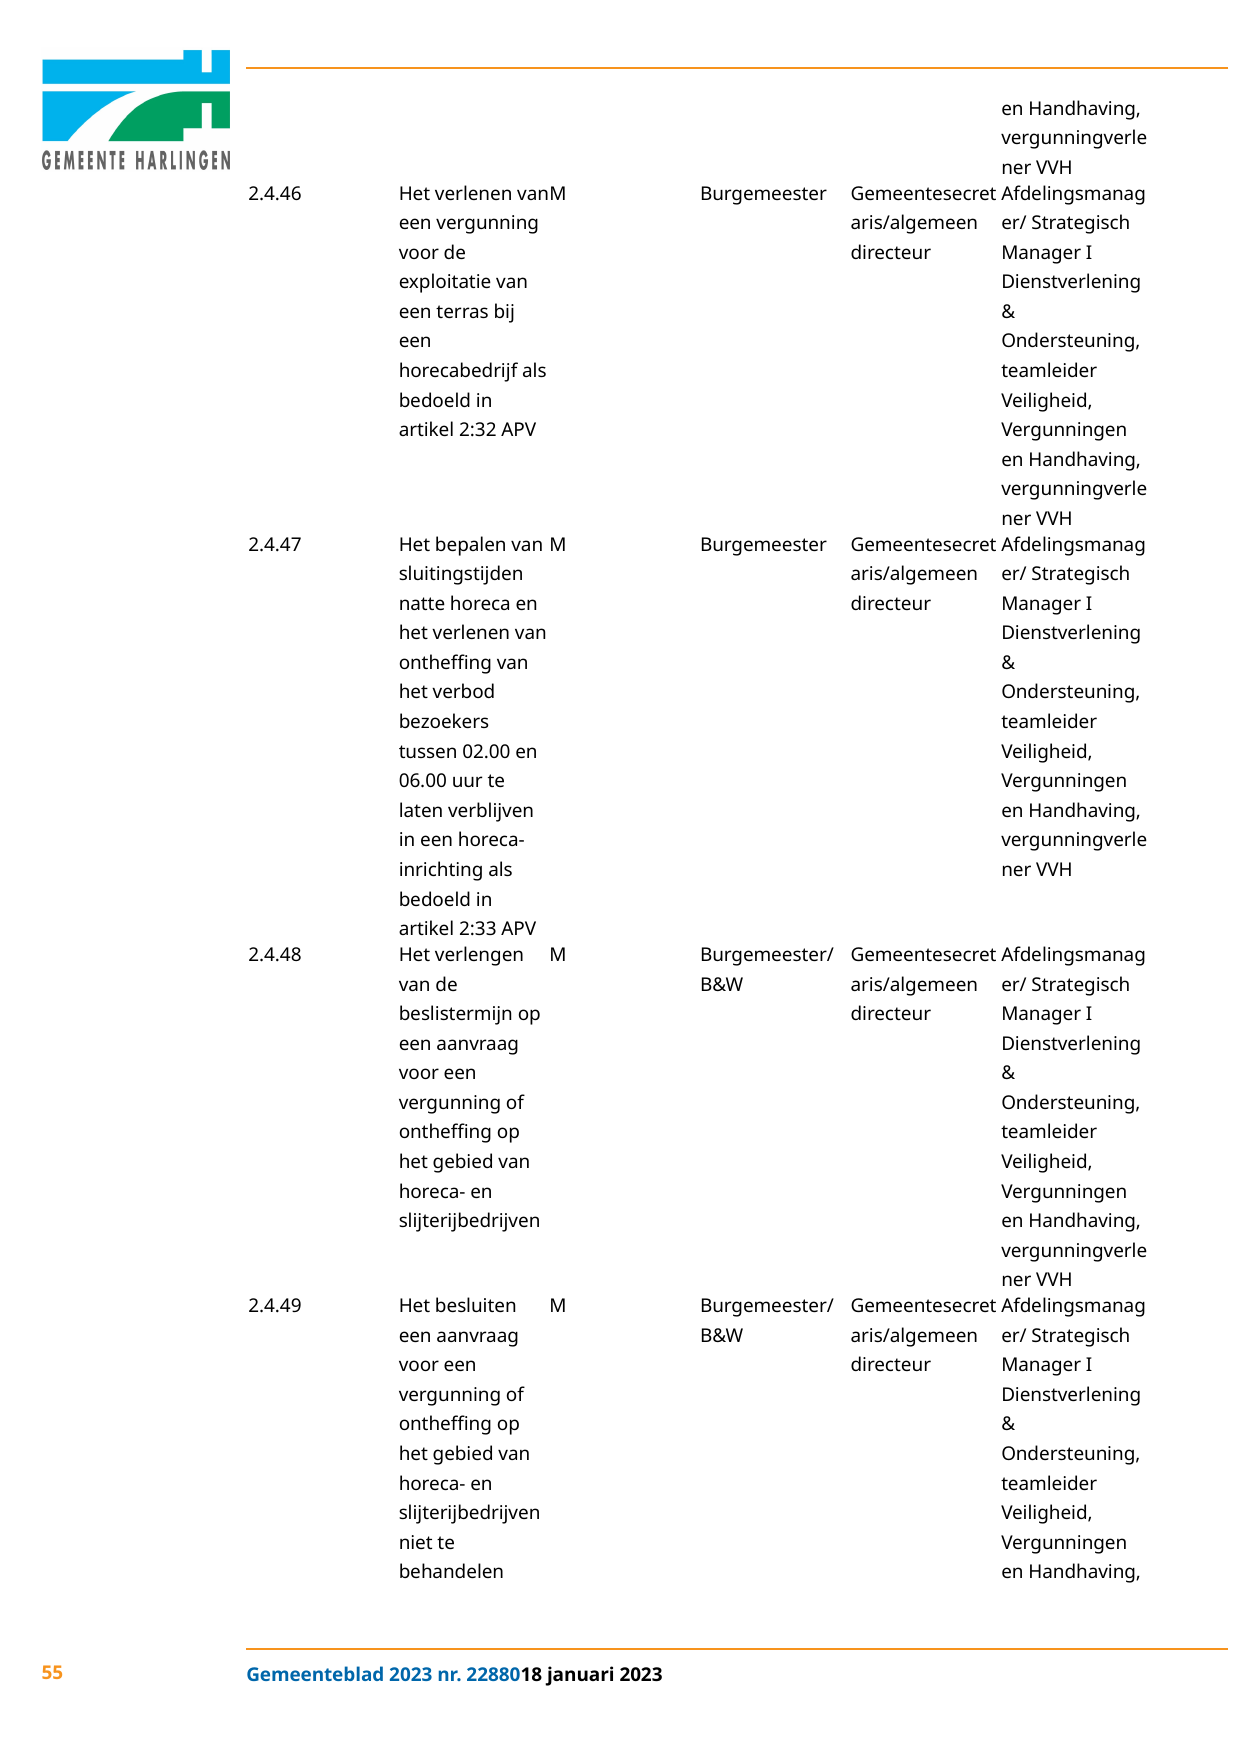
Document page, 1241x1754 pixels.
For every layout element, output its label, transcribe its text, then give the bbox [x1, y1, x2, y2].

table_cell [850, 95, 1001, 180]
table_cell Het verlenen van een vergunning voor de exploitatie van een terras bij een horecabedrijf als bedoeld in artikel 2:32 APV [399, 180, 549, 531]
table_cell Het verlengen van de beslistermijn op een aanvraag voor een vergunning of ontheffing op het gebied van horeca- en slijterijbedrijven [399, 941, 549, 1292]
table_cell [248, 95, 398, 180]
table_cell [549, 95, 700, 180]
table_cell Afdelingsmanager/ Strategisch Manager I Dienstverlening & Ondersteuning, teamleider Veiligheid, Vergunningen en Handhaving, vergunningverlener VVH [1001, 180, 1152, 531]
table_cell Gemeentesecretaris/algemeen directeur [850, 941, 1001, 1292]
table_cell Afdelingsmanager/ Strategisch Manager I Dienstverlening & Ondersteuning, teamleider Veiligheid, Vergunningen en Handhaving, vergunningverlener VVH [1001, 531, 1152, 941]
table_cell Afdelingsmanager/ Strategisch Manager I Dienstverlening & Ondersteuning, teamleider Veiligheid, Vergunningen en Handhaving, [1001, 1292, 1152, 1584]
table_cell Burgemeester [700, 180, 850, 531]
table_cell Burgemeester [700, 531, 850, 941]
table_cell 2.4.49 [248, 1292, 398, 1584]
table_cell [399, 95, 549, 180]
table_cell M [549, 941, 700, 1292]
table_cell Burgemeester/B&W [700, 1292, 850, 1584]
picture [41, 47, 231, 172]
table_cell [700, 95, 850, 180]
table_cell M [549, 180, 700, 531]
table_cell M [549, 531, 700, 941]
table_cell Afdelingsmanager/ Strategisch Manager I Dienstverlening & Ondersteuning, teamleider Veiligheid, Vergunningen en Handhaving, vergunningverlener VVH [1001, 941, 1152, 1292]
table_cell 2.4.46 [248, 180, 398, 531]
table_cell 2.4.47 [248, 531, 398, 941]
table_cell 2.4.48 [248, 941, 398, 1292]
table_cell Gemeentesecretaris/algemeen directeur [850, 1292, 1001, 1584]
table_cell Burgemeester/B&W [700, 941, 850, 1292]
table_cell M [549, 1292, 700, 1584]
table_cell Gemeentesecretaris/algemeen directeur [850, 180, 1001, 531]
table_cell en Handhaving, vergunningverlener VVH [1001, 95, 1152, 180]
table_cell Gemeentesecretaris/algemeen directeur [850, 531, 1001, 941]
table_cell Het besluiten een aanvraag voor een vergunning of ontheffing op het gebied van horeca- en slijterijbedrijven niet te behandelen [399, 1292, 549, 1584]
table_cell Het bepalen van sluitingstijden natte horeca en het verlenen van ontheffing van het verbod bezoekers tussen 02.00 en 06.00 uur te laten verblijven in een horeca-inrichting als bedoeld in artikel 2:33 APV [399, 531, 549, 941]
